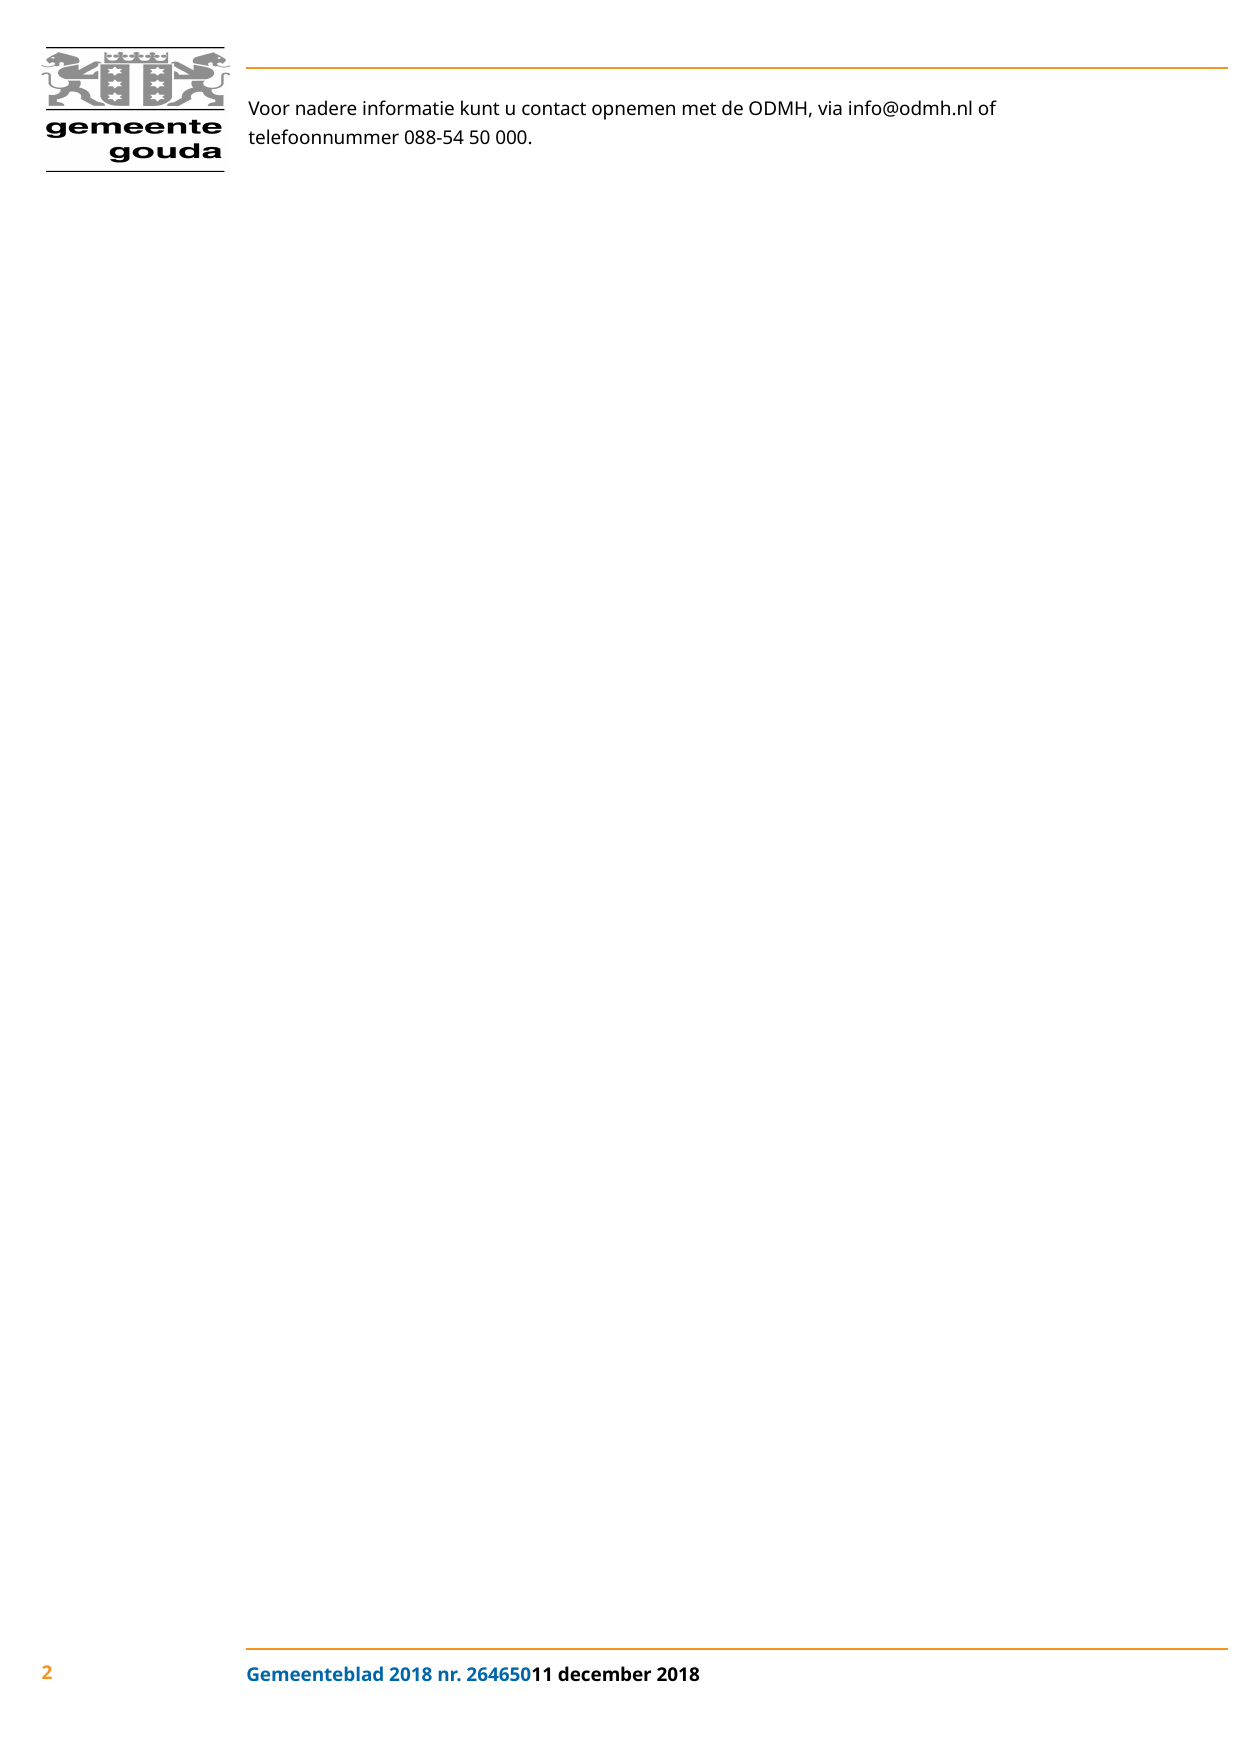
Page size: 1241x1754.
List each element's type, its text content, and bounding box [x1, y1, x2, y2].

picture [41, 47, 231, 172]
text Voor nadere informatie kunt u contact opnemen met de ODMH, via info@odmh.nl of telefoonnummer 088-54 50 000. [248, 95, 1152, 150]
